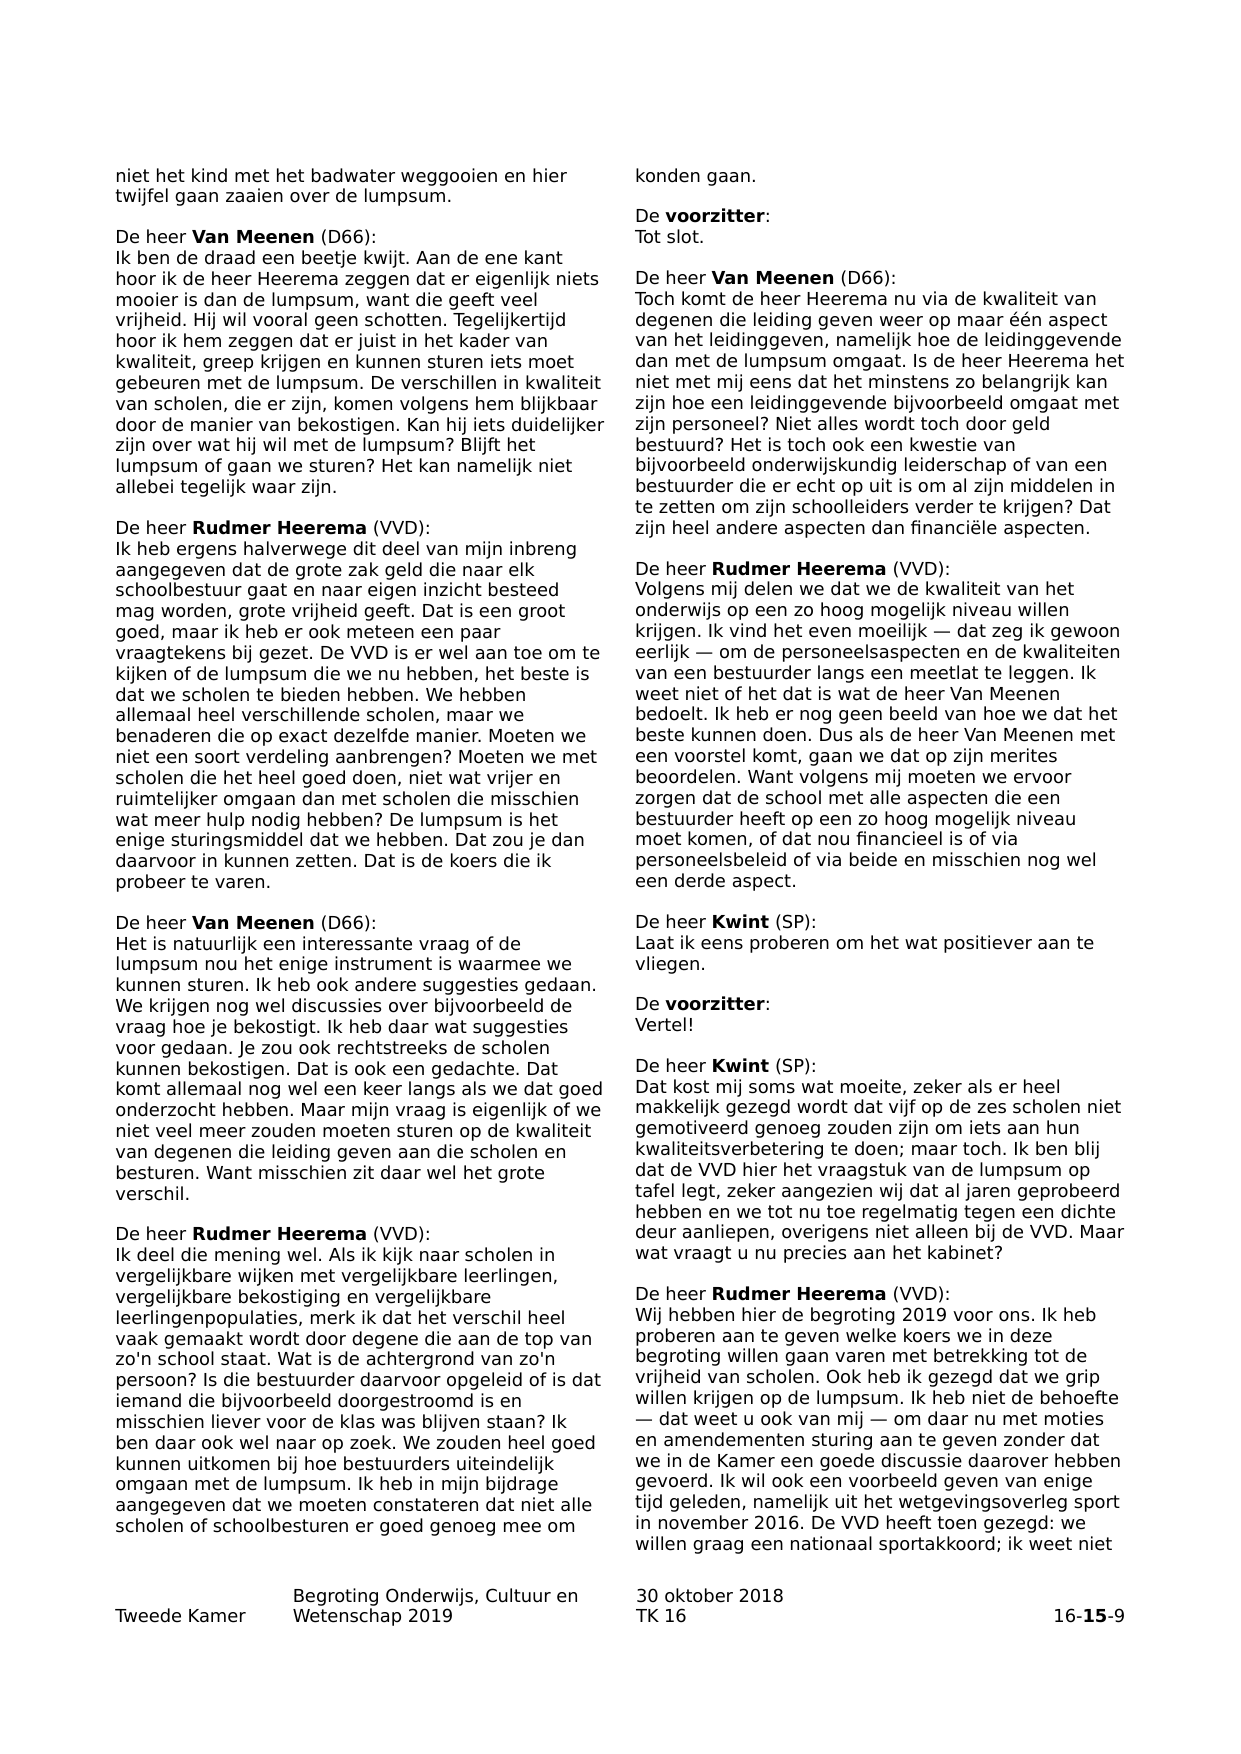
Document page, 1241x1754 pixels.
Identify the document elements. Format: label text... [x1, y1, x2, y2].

text Tot slot. [635, 227, 1125, 248]
text Ik heb ergens halverwege dit deel van mijn inbreng aangegeven dat de grote zak geld die naar elk schoolbestuur gaat en naar eigen inzicht besteed mag worden, grote vrijheid geeft. Dat is een groot goed, maar ik heb er ook meteen een paar vraagtekens bij gezet. De VVD is er wel aan toe om te kijken of de lumpsum die we nu hebben, het beste is dat we scholen te bieden hebben. We hebben allemaal heel verschillende scholen, maar we benaderen die op exact dezelfde manier. Moeten we niet een soort verdeling aanbrengen? Moeten we met scholen die het heel goed doen, niet wat vrijer en ruimtelijker omgaan dan met scholen die misschien wat meer hulp nodig hebben? De lumpsum is het enige sturingsmiddel dat we hebben. Dat zou je dan daarvoor in kunnen zetten. Dat is de koers die ik probeer te varen. [115, 538, 605, 893]
text De heer Kwint (SP): [635, 912, 1125, 932]
text Toch komt de heer Heerema nu via de kwaliteit van degenen die leiding geven weer op maar één aspect van het leidinggeven, namelijk hoe de leidinggevende dan met de lumpsum omgaat. Is de heer Heerema het niet met mij eens dat het minstens zo belangrijk kan zijn hoe een leidinggevende bijvoorbeeld omgaat met zijn personeel? Niet alles wordt toch door geld bestuurd? Het is toch ook een kwestie van bijvoorbeeld onderwijskundig leiderschap of van een bestuurder die er echt op uit is om al zijn middelen in te zetten om zijn schoolleiders verder te krijgen? Dat zijn heel andere aspecten dan financiële aspecten. [635, 288, 1125, 538]
text De heer Van Meenen (D66): [115, 913, 605, 933]
text Wij hebben hier de begroting 2019 voor ons. Ik heb proberen aan te geven welke koers we in deze begroting willen gaan varen met betrekking tot de vrijheid van scholen. Ook heb ik gezegd dat we grip willen krijgen op de lumpsum. Ik heb niet de behoefte — dat weet u ook van mij — om daar nu met moties en amendementen sturing aan te geven zonder dat we in de Kamer een goede discussie daarover hebben gevoerd. Ik wil ook een voorbeeld geven van enige tijd geleden, namelijk uit het wetgevingsoverleg sport in november 2016. De VVD heeft toen gezegd: we willen graag een nationaal sportakkoord; ik weet niet [635, 1304, 1125, 1554]
text De heer Rudmer Heerema (VVD): [635, 1284, 1125, 1304]
text Vertel! [635, 1015, 1125, 1036]
text De voorzitter: [635, 994, 1125, 1015]
text De heer Rudmer Heerema (VVD): [115, 518, 605, 538]
text De heer Rudmer Heerema (VVD): [115, 1224, 605, 1245]
text De heer Rudmer Heerema (VVD): [635, 558, 1125, 579]
text konden gaan. [635, 165, 1125, 186]
text Ik ben de draad een beetje kwijt. Aan de ene kant hoor ik de heer Heerema zeggen dat er eigenlijk niets mooier is dan de lumpsum, want die geeft veel vrijheid. Hij wil vooral geen schotten. Tegelijkertijd hoor ik hem zeggen dat er juist in het kader van kwaliteit, greep krijgen en kunnen sturen iets moet gebeuren met de lumpsum. De verschillen in kwaliteit van scholen, die er zijn, komen volgens hem blijkbaar door de manier van bekostigen. Kan hij iets duidelijker zijn over wat hij wil met de lumpsum? Blijft het lumpsum of gaan we sturen? Het kan namelijk niet allebei tegelijk waar zijn. [115, 248, 605, 498]
text De heer Kwint (SP): [635, 1056, 1125, 1076]
text De voorzitter: [635, 206, 1125, 227]
text Laat ik eens proberen om het wat positiever aan te vliegen. [635, 932, 1125, 974]
text niet het kind met het badwater weggooien en hier twijfel gaan zaaien over de lumpsum. [115, 165, 605, 207]
text De heer Van Meenen (D66): [115, 227, 605, 248]
text Dat kost mij soms wat moeite, zeker als er heel makkelijk gezegd wordt dat vijf op de zes scholen niet gemotiveerd genoeg zouden zijn om iets aan hun kwaliteitsverbetering te doen; maar toch. Ik ben blij dat de VVD hier het vraagstuk van de lumpsum op tafel legt, zeker aangezien wij dat al jaren geprobeerd hebben en we tot nu toe regelmatig tegen een dichte deur aanliepen, overigens niet alleen bij de VVD. Maar wat vraagt u nu precies aan het kabinet? [635, 1076, 1125, 1264]
text De heer Van Meenen (D66): [635, 268, 1125, 288]
text Ik deel die mening wel. Als ik kijk naar scholen in vergelijkbare wijken met vergelijkbare leerlingen, vergelijkbare bekostiging en vergelijkbare leerlingenpopulaties, merk ik dat het verschil heel vaak gemaakt wordt door degene die aan de top van zo'n school staat. Wat is de achtergrond van zo'n persoon? Is die bestuurder daarvoor opgeleid of is dat iemand die bijvoorbeeld doorgestroomd is en misschien liever voor de klas was blijven staan? Ik ben daar ook wel naar op zoek. We zouden heel goed kunnen uitkomen bij hoe bestuurders uiteindelijk omgaan met de lumpsum. Ik heb in mijn bijdrage aangegeven dat we moeten constateren dat niet alle scholen of schoolbesturen er goed genoeg mee om [115, 1245, 605, 1537]
text Volgens mij delen we dat we de kwaliteit van het onderwijs op een zo hoog mogelijk niveau willen krijgen. Ik vind het even moeilijk — dat zeg ik gewoon eerlijk — om de personeelsaspecten en de kwaliteiten van een bestuurder langs een meetlat te leggen. Ik weet niet of het dat is wat de heer Van Meenen bedoelt. Ik heb er nog geen beeld van hoe we dat het beste kunnen doen. Dus als de heer Van Meenen met een voorstel komt, gaan we dat op zijn merites beoordelen. Want volgens mij moeten we ervoor zorgen dat de school met alle aspecten die een bestuurder heeft op een zo hoog mogelijk niveau moet komen, of dat nou financieel is of via personeelsbeleid of via beide en misschien nog wel een derde aspect. [635, 579, 1125, 892]
text Het is natuurlijk een interessante vraag of de lumpsum nou het enige instrument is waarmee we kunnen sturen. Ik heb ook andere suggesties gedaan. We krijgen nog wel discussies over bijvoorbeeld de vraag hoe je bekostigt. Ik heb daar wat suggesties voor gedaan. Je zou ook rechtstreeks de scholen kunnen bekostigen. Dat is ook een gedachte. Dat komt allemaal nog wel een keer langs als we dat goed onderzocht hebben. Maar mijn vraag is eigenlijk of we niet veel meer zouden moeten sturen op de kwaliteit van degenen die leiding geven aan die scholen en besturen. Want misschien zit daar wel het grote verschil. [115, 933, 605, 1204]
